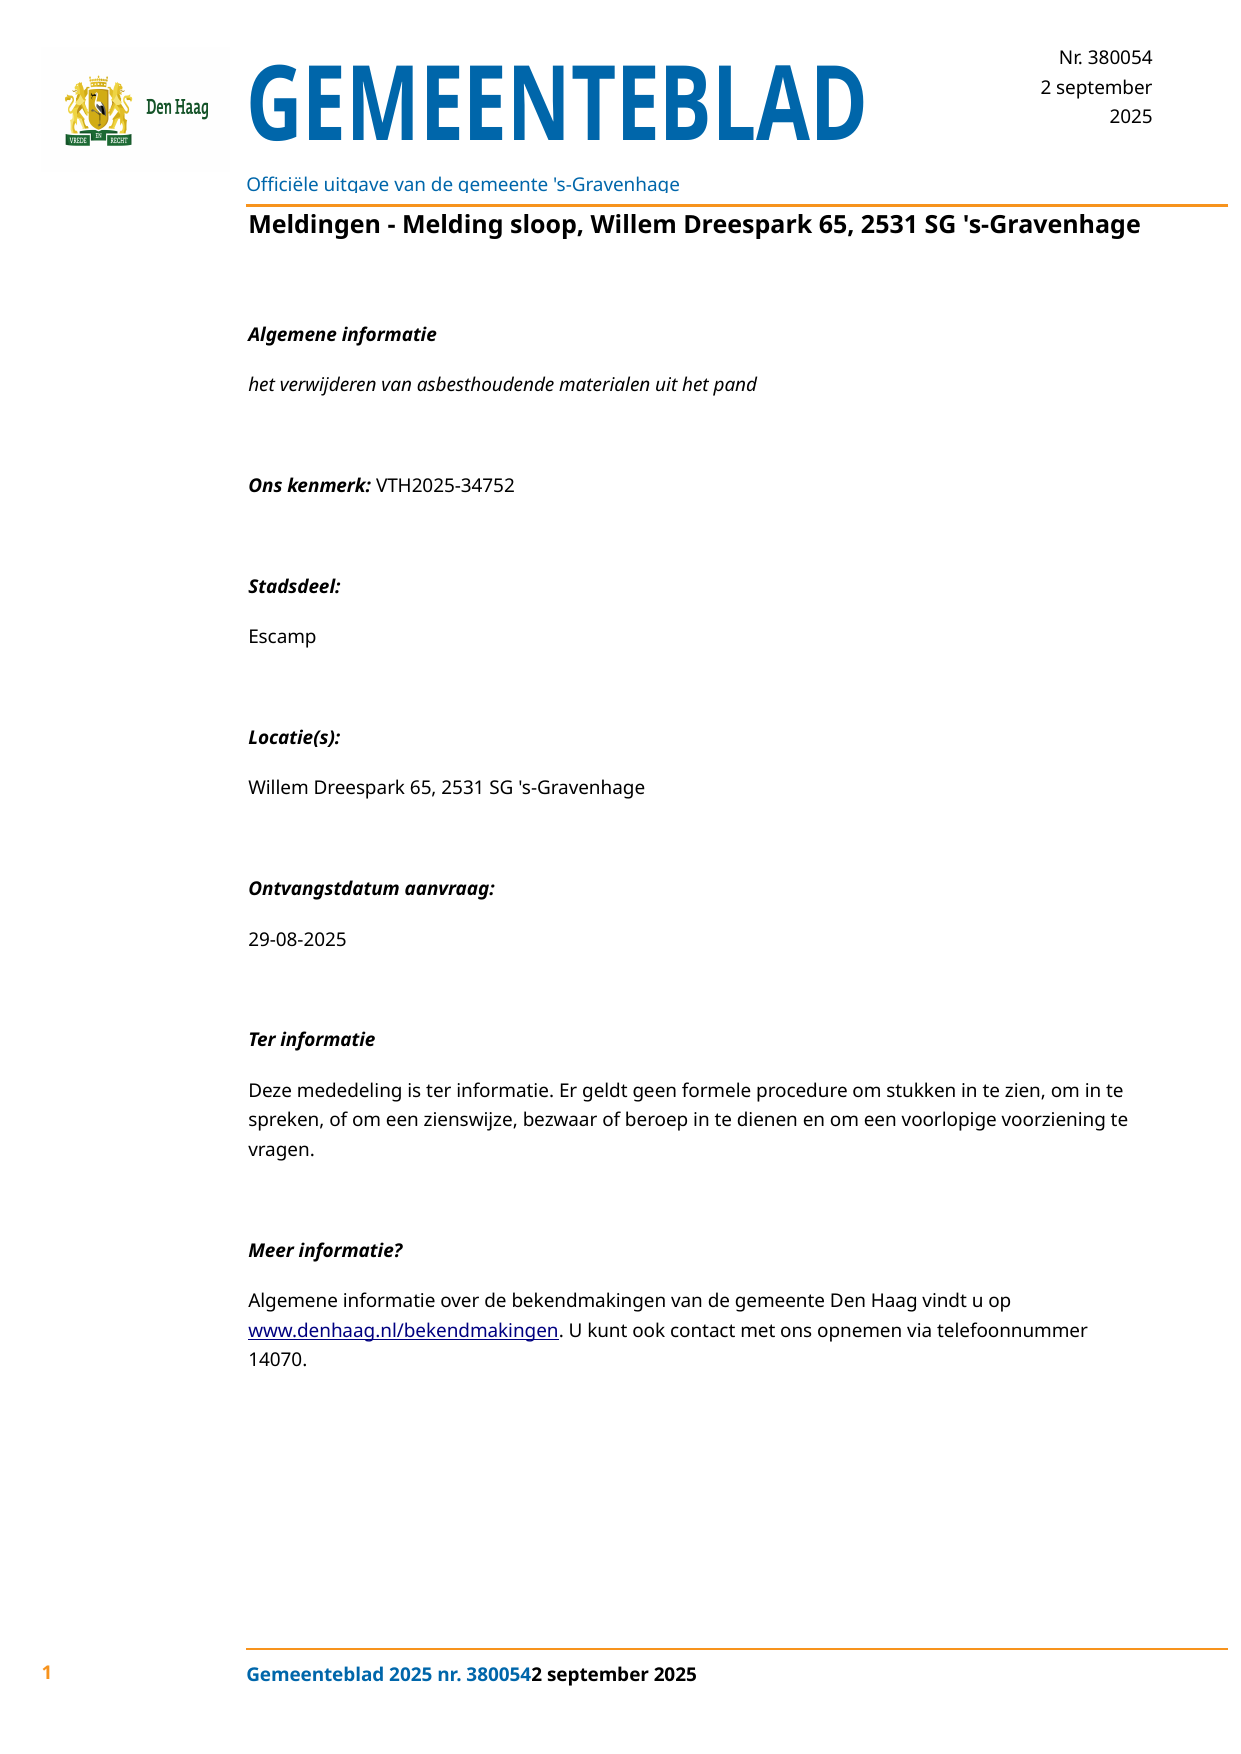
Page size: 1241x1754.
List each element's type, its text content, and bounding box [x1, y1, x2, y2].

text Algemene informatie [248, 321, 1152, 346]
text Meldingen - Melding sloop, Willem Dreespark 65, 2531 SG 's-Gravenhage [248, 207, 1152, 241]
text Ons kenmerk: VTH2025-34752 [248, 472, 1152, 498]
text Escamp [248, 623, 1152, 649]
text Deze mededeling is ter informatie. Er geldt geen formele procedure om stukken in te zien, om in te spreken, of om een zienswijze, bezwaar of beroep in te dienen en om een voorlopige voorziening te vragen. [248, 1077, 1152, 1162]
text Locatie(s): [248, 724, 1152, 750]
text Meer informatie? [248, 1237, 1152, 1263]
text Willem Dreespark 65, 2531 SG 's-Gravenhage [248, 774, 1152, 800]
picture [41, 47, 231, 172]
text Algemene informatie over de bekendmakingen van de gemeente Den Haag vindt u op www.denhaag.nl/bekendmakingen. U kunt ook contact met ons opnemen via telefoonnummer 14070. [248, 1287, 1152, 1372]
text Ter informatie [248, 1027, 1152, 1052]
text Ontvangstdatum aanvraag: [248, 875, 1152, 901]
text 29-08-2025 [248, 926, 1152, 951]
text het verwijderen van asbesthoudende materialen uit het pand [248, 371, 1152, 397]
text Stadsdeel: [248, 573, 1152, 598]
